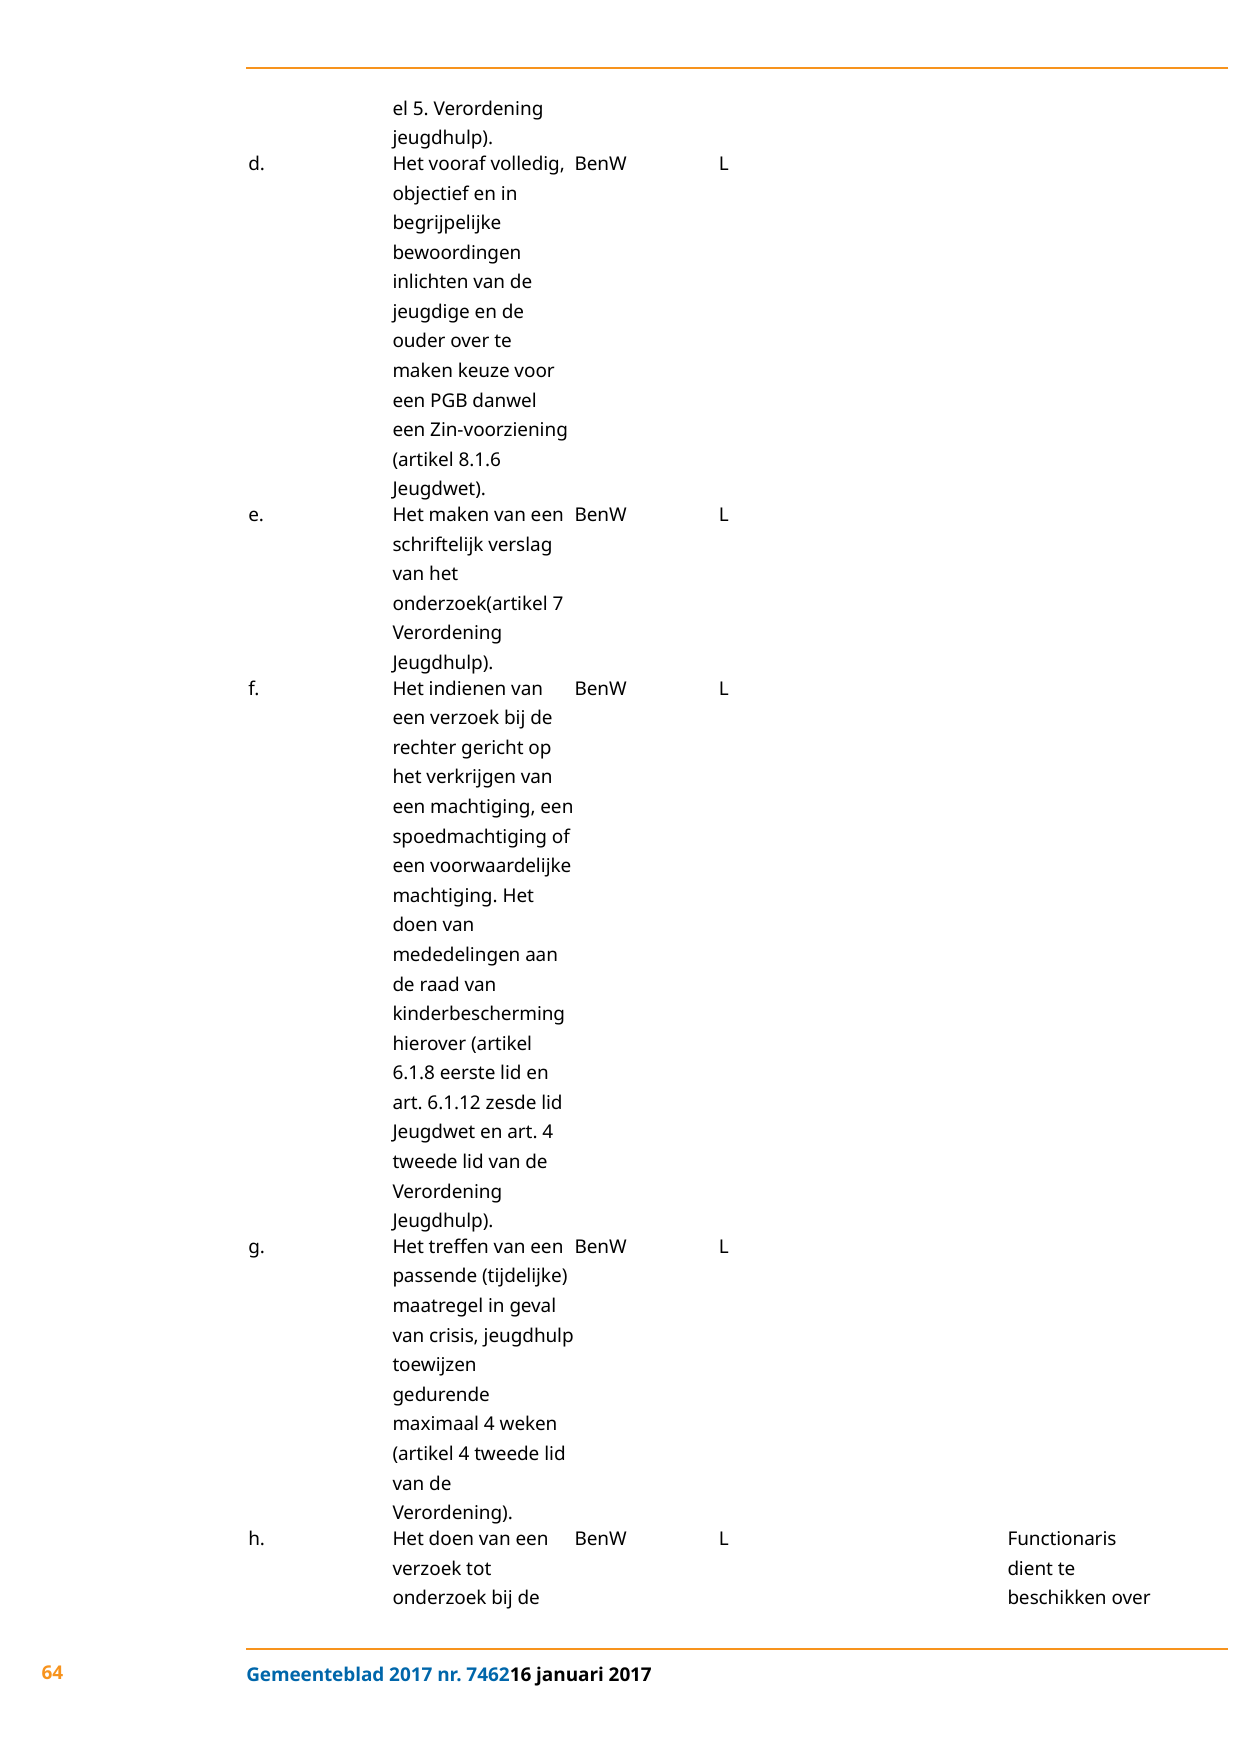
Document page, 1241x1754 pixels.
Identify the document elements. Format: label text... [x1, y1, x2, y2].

table_cell [863, 150, 1007, 501]
table_cell L [719, 675, 863, 1233]
table_cell L [719, 1525, 863, 1610]
table_cell [1007, 1233, 1152, 1525]
table_cell [248, 95, 392, 150]
table_cell Het treffen van een passende (tijdelijke) maatregel in geval van crisis, jeugdhulp toewijzen gedurende maximaal 4 weken (artikel 4 tweede lid van de Verordening). [392, 1233, 574, 1525]
table_cell L [719, 150, 863, 501]
table_cell [863, 1525, 1007, 1610]
table_cell L [719, 501, 863, 675]
table_cell [863, 1233, 1007, 1525]
table_cell el 5. Verordening jeugdhulp). [392, 95, 574, 150]
table_cell [574, 95, 719, 150]
table_cell [1007, 675, 1152, 1233]
table_cell BenW [574, 1233, 719, 1525]
table_cell BenW [574, 150, 719, 501]
picture [41, 47, 231, 172]
table_cell [719, 95, 863, 150]
table_cell [1007, 95, 1152, 150]
table_cell L [719, 1233, 863, 1525]
table_cell e. [248, 501, 392, 675]
table_cell d. [248, 150, 392, 501]
table_cell Functionaris dient te beschikken over [1007, 1525, 1152, 1610]
table_cell BenW [574, 1525, 719, 1610]
table_cell g. [248, 1233, 392, 1525]
table_cell BenW [574, 501, 719, 675]
table_cell [863, 675, 1007, 1233]
table_cell Het doen van een verzoek tot onderzoek bij de [392, 1525, 574, 1610]
table_cell f. [248, 675, 392, 1233]
table_cell Het indienen van een verzoek bij de rechter gericht op het verkrijgen van een machtiging, een spoedmachtiging of een voorwaardelijke machtiging. Het doen van mededelingen aan de raad van kinderbescherming hierover (artikel 6.1.8 eerste lid en art. 6.1.12 zesde lid Jeugdwet en art. 4 tweede lid van de Verordening Jeugdhulp). [392, 675, 574, 1233]
table_cell h. [248, 1525, 392, 1610]
table_cell [863, 95, 1007, 150]
table_cell [863, 501, 1007, 675]
table_cell [1007, 150, 1152, 501]
table_cell Het vooraf volledig, objectief en in begrijpelijke bewoordingen inlichten van de jeugdige en de ouder over te maken keuze voor een PGB danwel een Zin-voorziening (artikel 8.1.6 Jeugdwet). [392, 150, 574, 501]
table_cell [1007, 501, 1152, 675]
table_cell BenW [574, 675, 719, 1233]
table_cell Het maken van een schriftelijk verslag van het onderzoek(artikel 7 Verordening Jeugdhulp). [392, 501, 574, 675]
